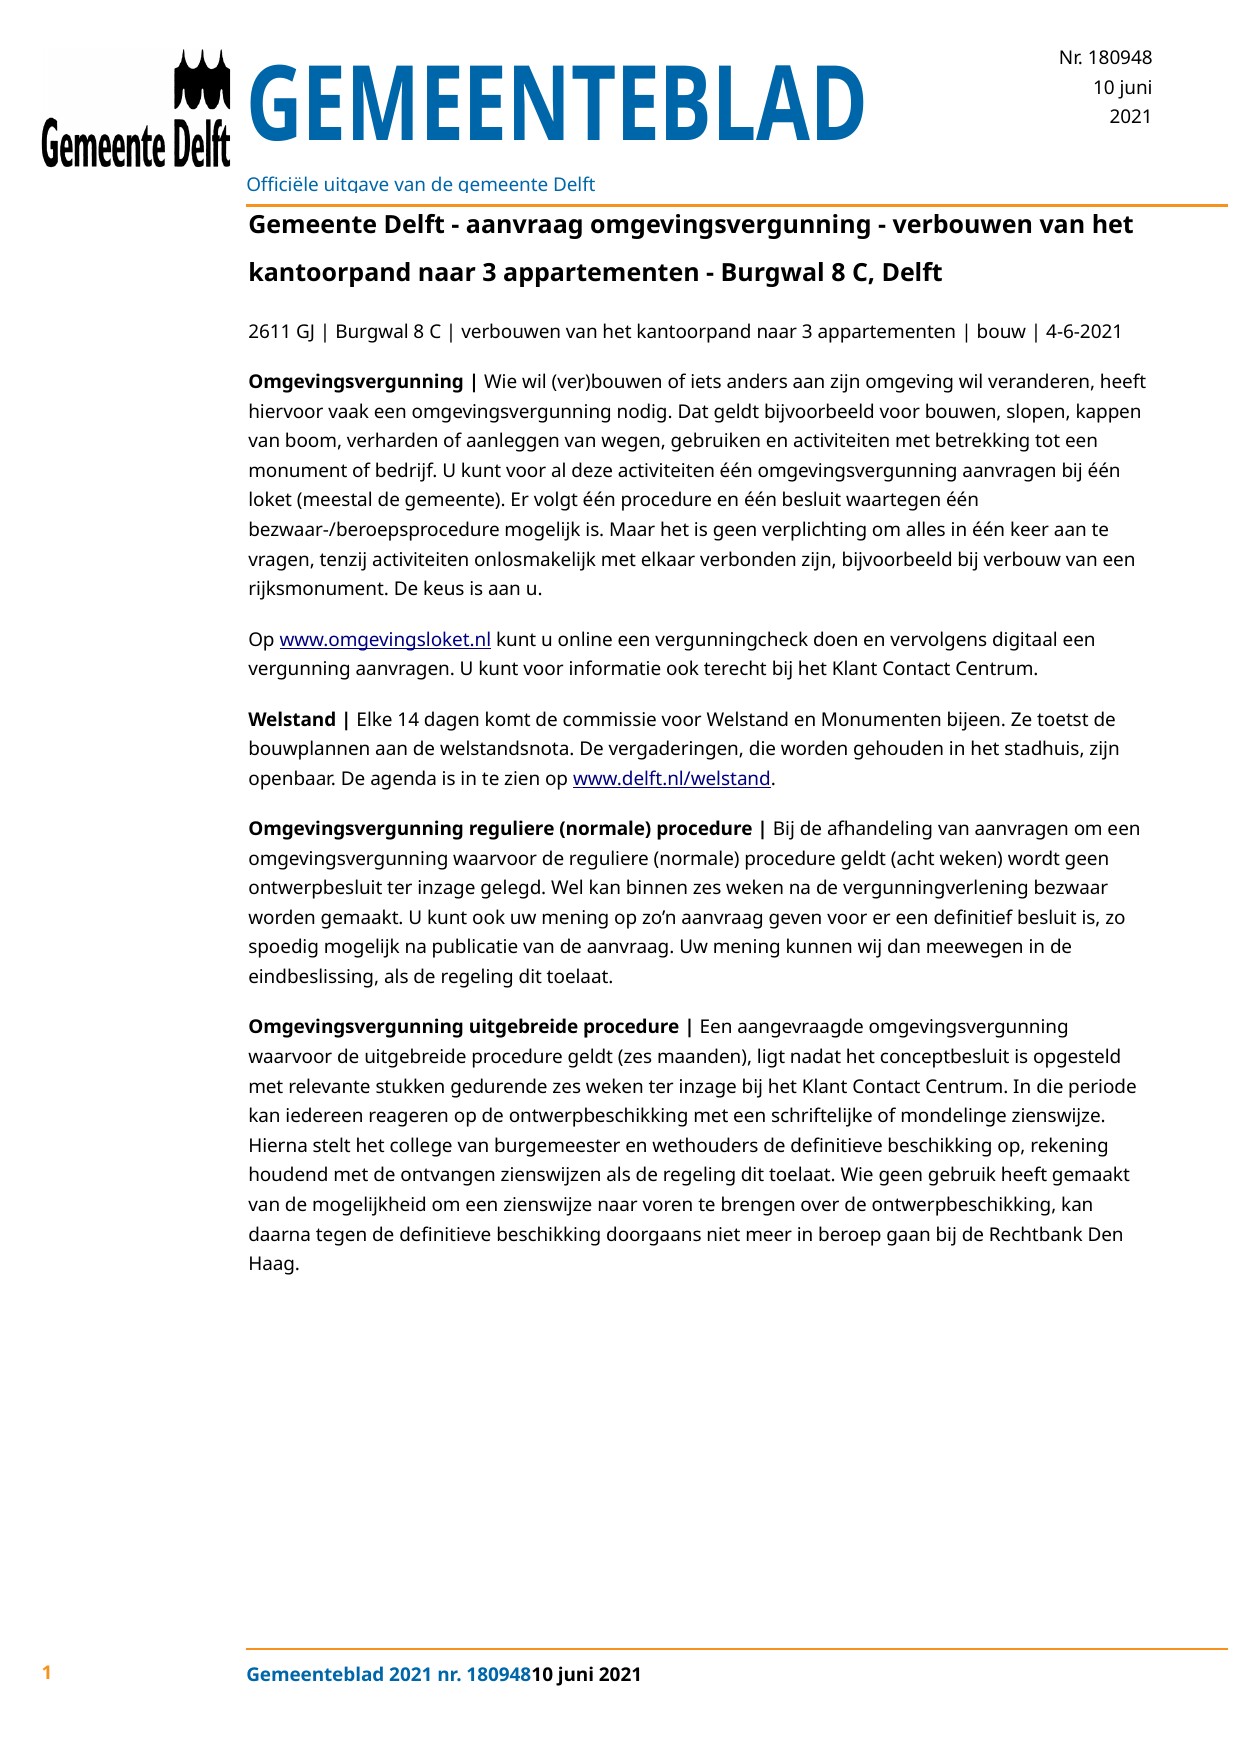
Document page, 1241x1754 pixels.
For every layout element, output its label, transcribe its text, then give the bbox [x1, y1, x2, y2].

text Omgevingsvergunning uitgebreide procedure | Een aangevraagde omgevingsvergunning waarvoor de uitgebreide procedure geldt (zes maanden), ligt nadat het conceptbesluit is opgesteld met relevante stukken gedurende zes weken ter inzage bij het Klant Contact Centrum. In die periode kan iedereen reageren op de ontwerpbeschikking met een schriftelijke of mondelinge zienswijze. Hierna stelt het college van burgemeester en wethouders de definitieve beschikking op, rekening houdend met de ontvangen zienswijzen als de regeling dit toelaat. Wie geen gebruik heeft gemaakt van de mogelijkheid om een zienswijze naar voren te brengen over de ontwerpbeschikking, kan daarna tegen de definitieve beschikking doorgaans niet meer in beroep gaan bij de Rechtbank Den Haag. [248, 1014, 1152, 1276]
text Gemeente Delft - aanvraag omgevingsvergunning - verbouwen van het kantoorpand naar 3 appartementen - Burgwal 8 C, Delft [248, 207, 1152, 288]
text 2611 GJ | Burgwal 8 C | verbouwen van het kantoorpand naar 3 appartementen | bouw | 4-6-2021 [248, 318, 1152, 344]
text Omgevingsvergunning reguliere (normale) procedure | Bij de afhandeling van aanvragen om een omgevingsvergunning waarvoor de reguliere (normale) procedure geldt (acht weken) wordt geen ontwerpbesluit ter inzage gelegd. Wel kan binnen zes weken na de vergunningverlening bezwaar worden gemaakt. U kunt ook uw mening op zo’n aanvraag geven voor er een definitief besluit is, zo spoedig mogelijk na publicatie van de aanvraag. Uw mening kunnen wij dan meewegen in de eindbeslissing, als de regeling dit toelaat. [248, 815, 1152, 989]
text Welstand | Elke 14 dagen komt de commissie voor Welstand en Monumenten bijeen. Ze toetst de bouwplannen aan de welstandsnota. De vergaderingen, die worden gehouden in het stadhuis, zijn openbaar. De agenda is in te zien op www.delft.nl/welstand. [248, 706, 1152, 791]
picture [41, 47, 231, 172]
text Op www.omgevingsloket.nl kunt u online een vergunningcheck doen en vervolgens digitaal een vergunning aanvragen. U kunt voor informatie ook terecht bij het Klant Contact Centrum. [248, 626, 1152, 681]
text Omgevingsvergunning | Wie wil (ver)bouwen of iets anders aan zijn omgeving wil veranderen, heeft hiervoor vaak een omgevingsvergunning nodig. Dat geldt bijvoorbeeld voor bouwen, slopen, kappen van boom, verharden of aanleggen van wegen, gebruiken en activiteiten met betrekking tot een monument of bedrijf. U kunt voor al deze activiteiten één omgevingsvergunning aanvragen bij één loket (meestal de gemeente). Er volgt één procedure en één besluit waartegen één bezwaar-/beroepsprocedure mogelijk is. Maar het is geen verplichting om alles in één keer aan te vragen, tenzij activiteiten onlosmakelijk met elkaar verbonden zijn, bijvoorbeeld bij verbouw van een rijksmonument. De keus is aan u. [248, 368, 1152, 601]
